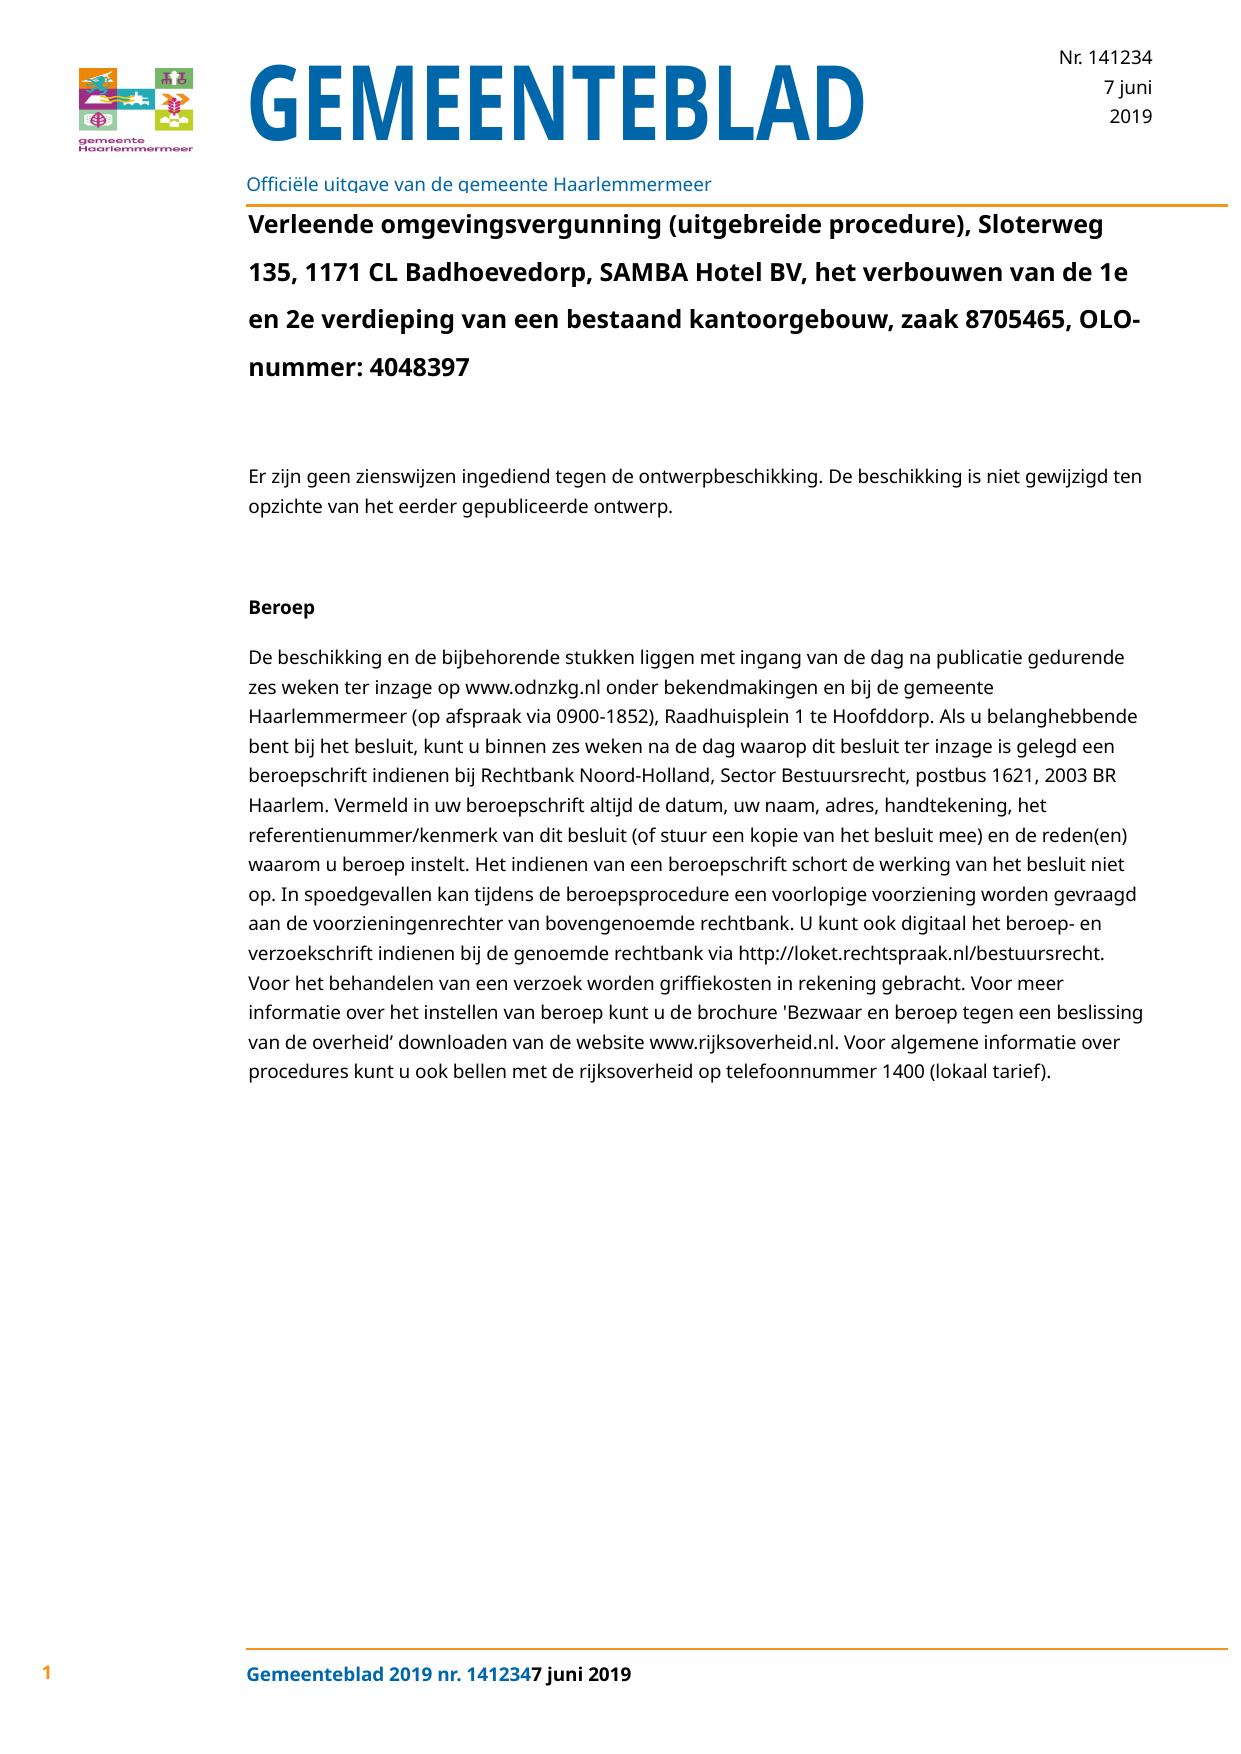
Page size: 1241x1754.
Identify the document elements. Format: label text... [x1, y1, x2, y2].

picture [41, 47, 231, 172]
text Er zijn geen zienswijzen ingediend tegen de ontwerpbeschikking. De beschikking is niet gewijzigd ten opzichte van het eerder gepubliceerde ontwerp. [248, 463, 1152, 519]
text Beroep [248, 594, 1152, 620]
text Verleende omgevingsvergunning (uitgebreide procedure), Sloterweg 135, 1171 CL Badhoevedorp, SAMBA Hotel BV, het verbouwen van de 1e en 2e verdieping van een bestaand kantoorgebouw, zaak 8705465, OLO-nummer: 4048397 [248, 207, 1152, 384]
text De beschikking en de bijbehorende stukken liggen met ingang van de dag na publicatie gedurende zes weken ter inzage op www.odnzkg.nl onder bekendmakingen en bij de gemeente Haarlemmermeer (op afspraak via 0900-1852), Raadhuisplein 1 te Hoofddorp. Als u belanghebbende bent bij het besluit, kunt u binnen zes weken na de dag waarop dit besluit ter inzage is gelegd een beroepschrift indienen bij Rechtbank Noord-Holland, Sector Bestuursrecht, postbus 1621, 2003 BR Haarlem. Vermeld in uw beroepschrift altijd de datum, uw naam, adres, handtekening, het referentienummer/kenmerk van dit besluit (of stuur een kopie van het besluit mee) en de reden(en) waarom u beroep instelt. Het indienen van een beroepschrift schort de werking van het besluit niet op. In spoedgevallen kan tijdens de beroepsprocedure een voorlopige voorziening worden gevraagd aan de voorzieningenrechter van bovengenoemde rechtbank. U kunt ook digitaal het beroep- en verzoekschrift indienen bij de genoemde rechtbank via http://loket.rechtspraak.nl/bestuursrecht. Voor het behandelen van een verzoek worden griffiekosten in rekening gebracht. Voor meer informatie over het instellen van beroep kunt u de brochure 'Bezwaar en beroep tegen een beslissing van de overheid’ downloaden van de website www.rijksoverheid.nl. Voor algemene informatie over procedures kunt u ook bellen met de rijksoverheid op telefoonnummer 1400 (lokaal tarief). [248, 644, 1152, 1084]
